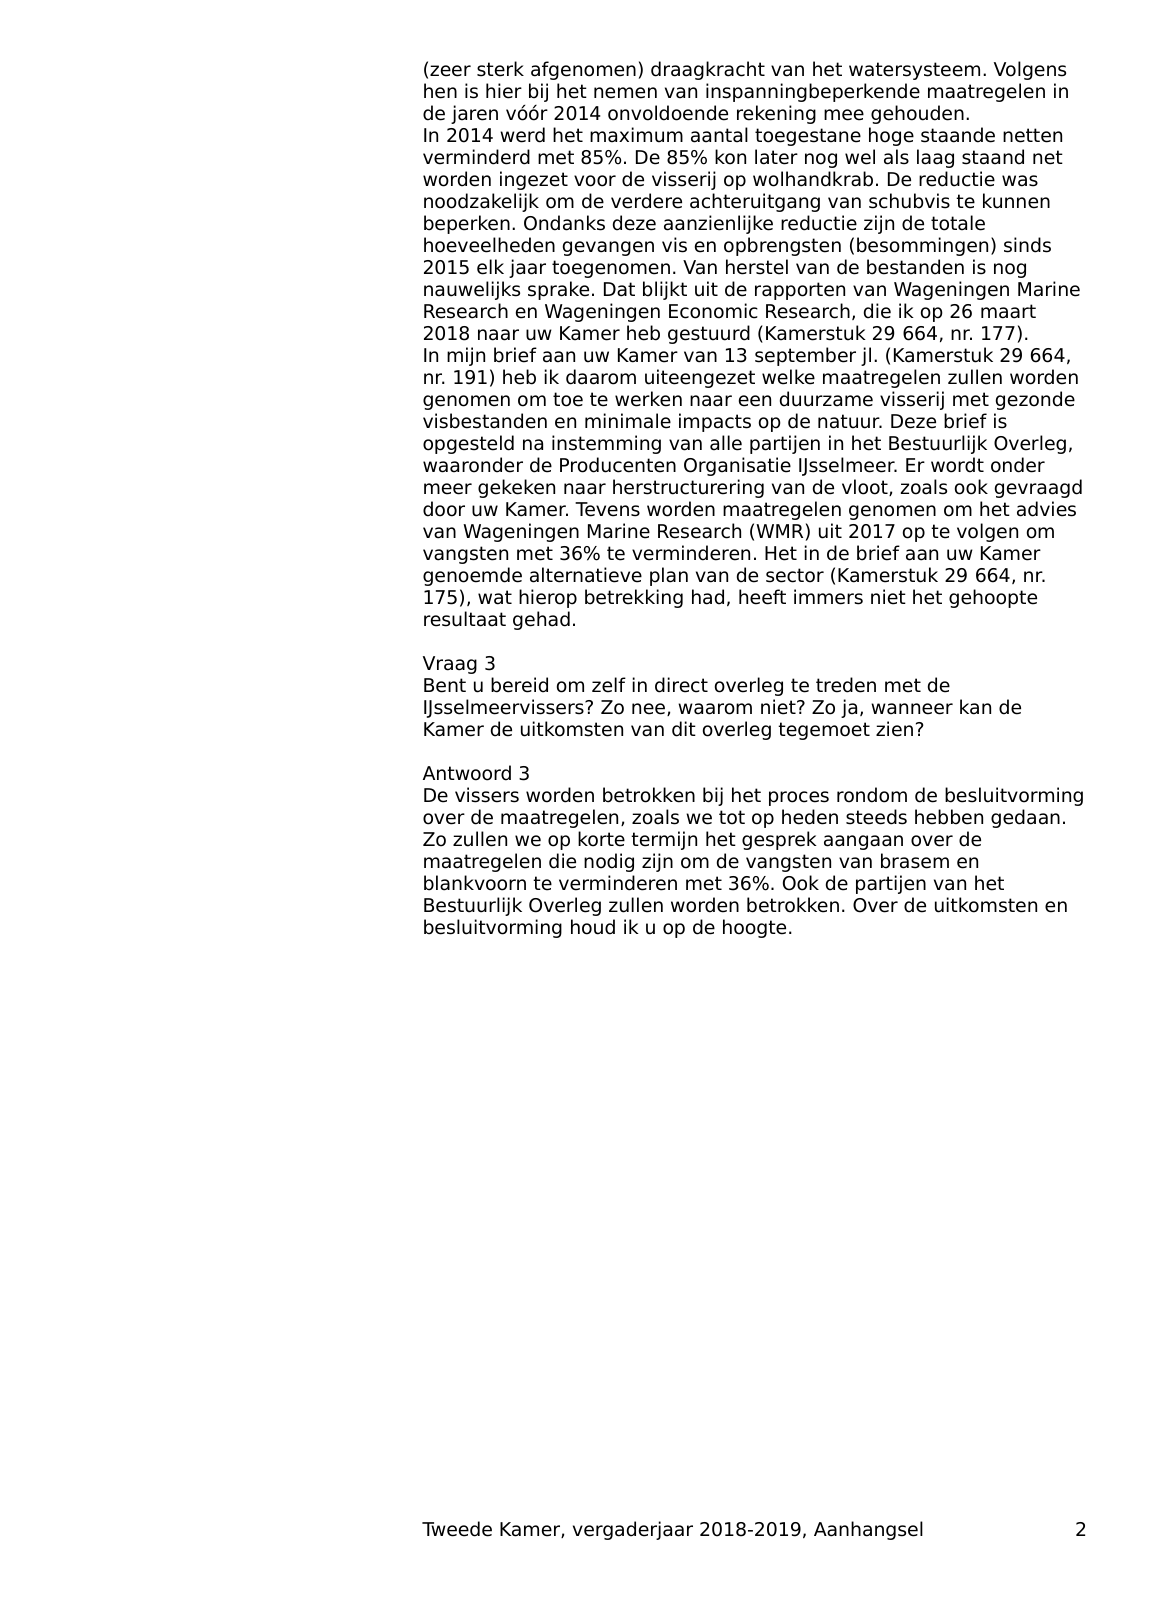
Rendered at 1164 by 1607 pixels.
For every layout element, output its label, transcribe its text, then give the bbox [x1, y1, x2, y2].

text (zeer sterk afgenomen) draagkracht van het watersysteem. Volgens hen is hier bij het nemen van inspanningbeperkende maatregelen in de jaren vóór 2014 onvoldoende rekening mee gehouden. [422, 59, 1087, 125]
text Bent u bereid om zelf in direct overleg te treden met de IJsselmeervissers? Zo nee, waarom niet? Zo ja, wanneer kan de Kamer de uitkomsten van dit overleg tegemoet zien? [422, 675, 1087, 741]
text In 2014 werd het maximum aantal toegestane hoge staande netten verminderd met 85%. De 85% kon later nog wel als laag staand net worden ingezet voor de visserij op wolhandkrab. De reductie was noodzakelijk om de verdere achteruitgang van schubvis te kunnen beperken. Ondanks deze aanzienlijke reductie zijn de totale hoeveelheden gevangen vis en opbrengsten (besommingen) sinds 2015 elk jaar toegenomen. Van herstel van de bestanden is nog nauwelijks sprake. Dat blijkt uit de rapporten van Wageningen Marine Research en Wageningen Economic Research, die ik op 26 maart 2018 naar uw Kamer heb gestuurd (Kamerstuk 29 664, nr. 177). [422, 125, 1087, 345]
text Vraag 3 [422, 653, 1087, 675]
text In mijn brief aan uw Kamer van 13 september jl. (Kamerstuk 29 664, nr. 191) heb ik daarom uiteengezet welke maatregelen zullen worden genomen om toe te werken naar een duurzame visserij met gezonde visbestanden en minimale impacts op de natuur. Deze brief is opgesteld na instemming van alle partijen in het Bestuurlijk Overleg, waaronder de Producenten Organisatie IJsselmeer. Er wordt onder meer gekeken naar herstructurering van de vloot, zoals ook gevraagd door uw Kamer. Tevens worden maatregelen genomen om het advies van Wageningen Marine Research (WMR) uit 2017 op te volgen om vangsten met 36% te verminderen. Het in de brief aan uw Kamer genoemde alternatieve plan van de sector (Kamerstuk 29 664, nr. 175), wat hierop betrekking had, heeft immers niet het gehoopte resultaat gehad. [422, 345, 1087, 631]
text De vissers worden betrokken bij het proces rondom de besluitvorming over de maatregelen, zoals we tot op heden steeds hebben gedaan. Zo zullen we op korte termijn het gesprek aangaan over de maatregelen die nodig zijn om de vangsten van brasem en blankvoorn te verminderen met 36%. Ook de partijen van het Bestuurlijk Overleg zullen worden betrokken. Over de uitkomsten en besluitvorming houd ik u op de hoogte. [422, 785, 1087, 939]
text Antwoord 3 [422, 763, 1087, 785]
